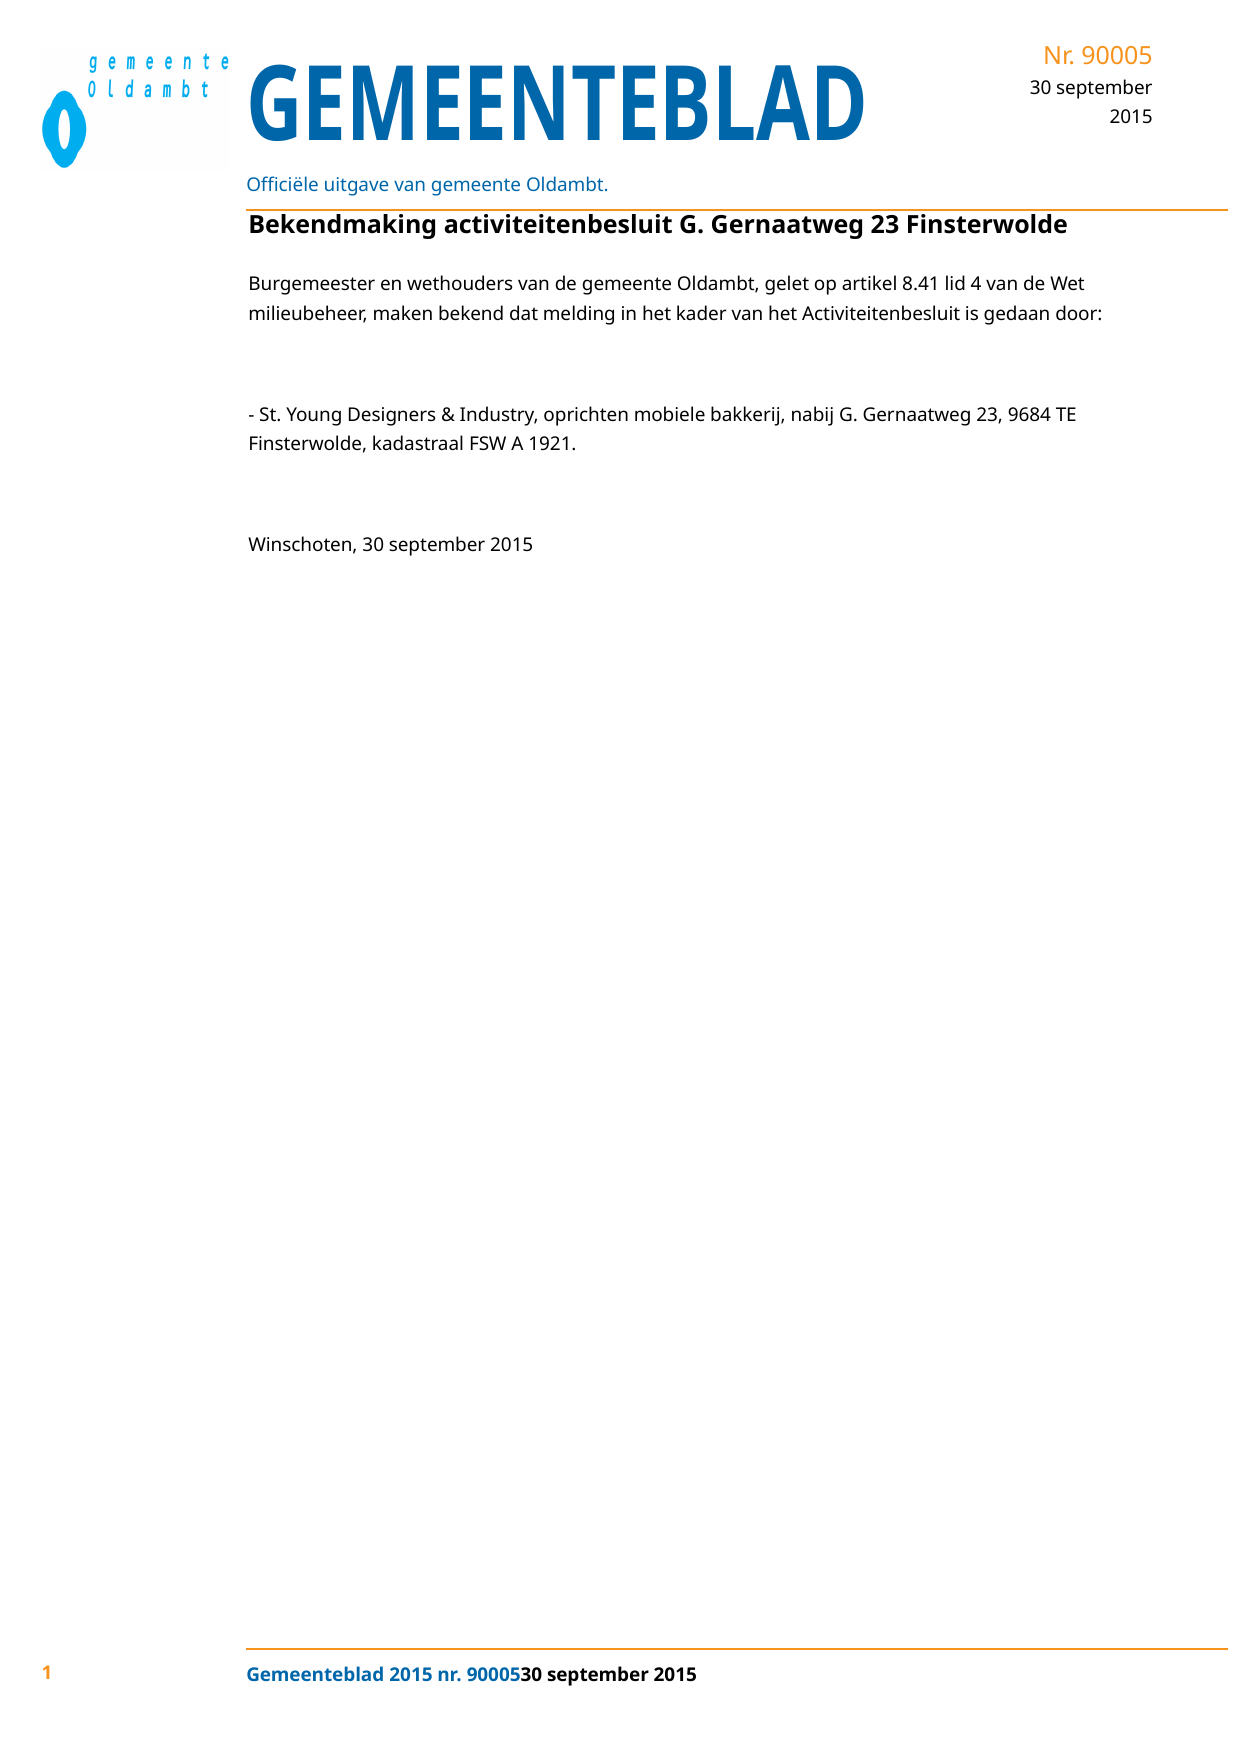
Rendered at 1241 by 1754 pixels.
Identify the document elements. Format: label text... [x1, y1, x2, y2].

text - St. Young Designers & Industry, oprichten mobiele bakkerij, nabij G. Gernaatweg 23, 9684 TE Finsterwolde, kadastraal FSW A 1921. [248, 401, 1152, 456]
text Bekendmaking activiteitenbesluit G. Gernaatweg 23 Finsterwolde [248, 211, 1152, 241]
text Winschoten, 30 september 2015 [248, 531, 1152, 557]
text Burgemeester en wethouders van de gemeente Oldambt, gelet op artikel 8.41 lid 4 van de Wet milieubeheer, maken bekend dat melding in het kader van het Activiteitenbesluit is gedaan door: [248, 270, 1152, 326]
picture [41, 47, 231, 172]
